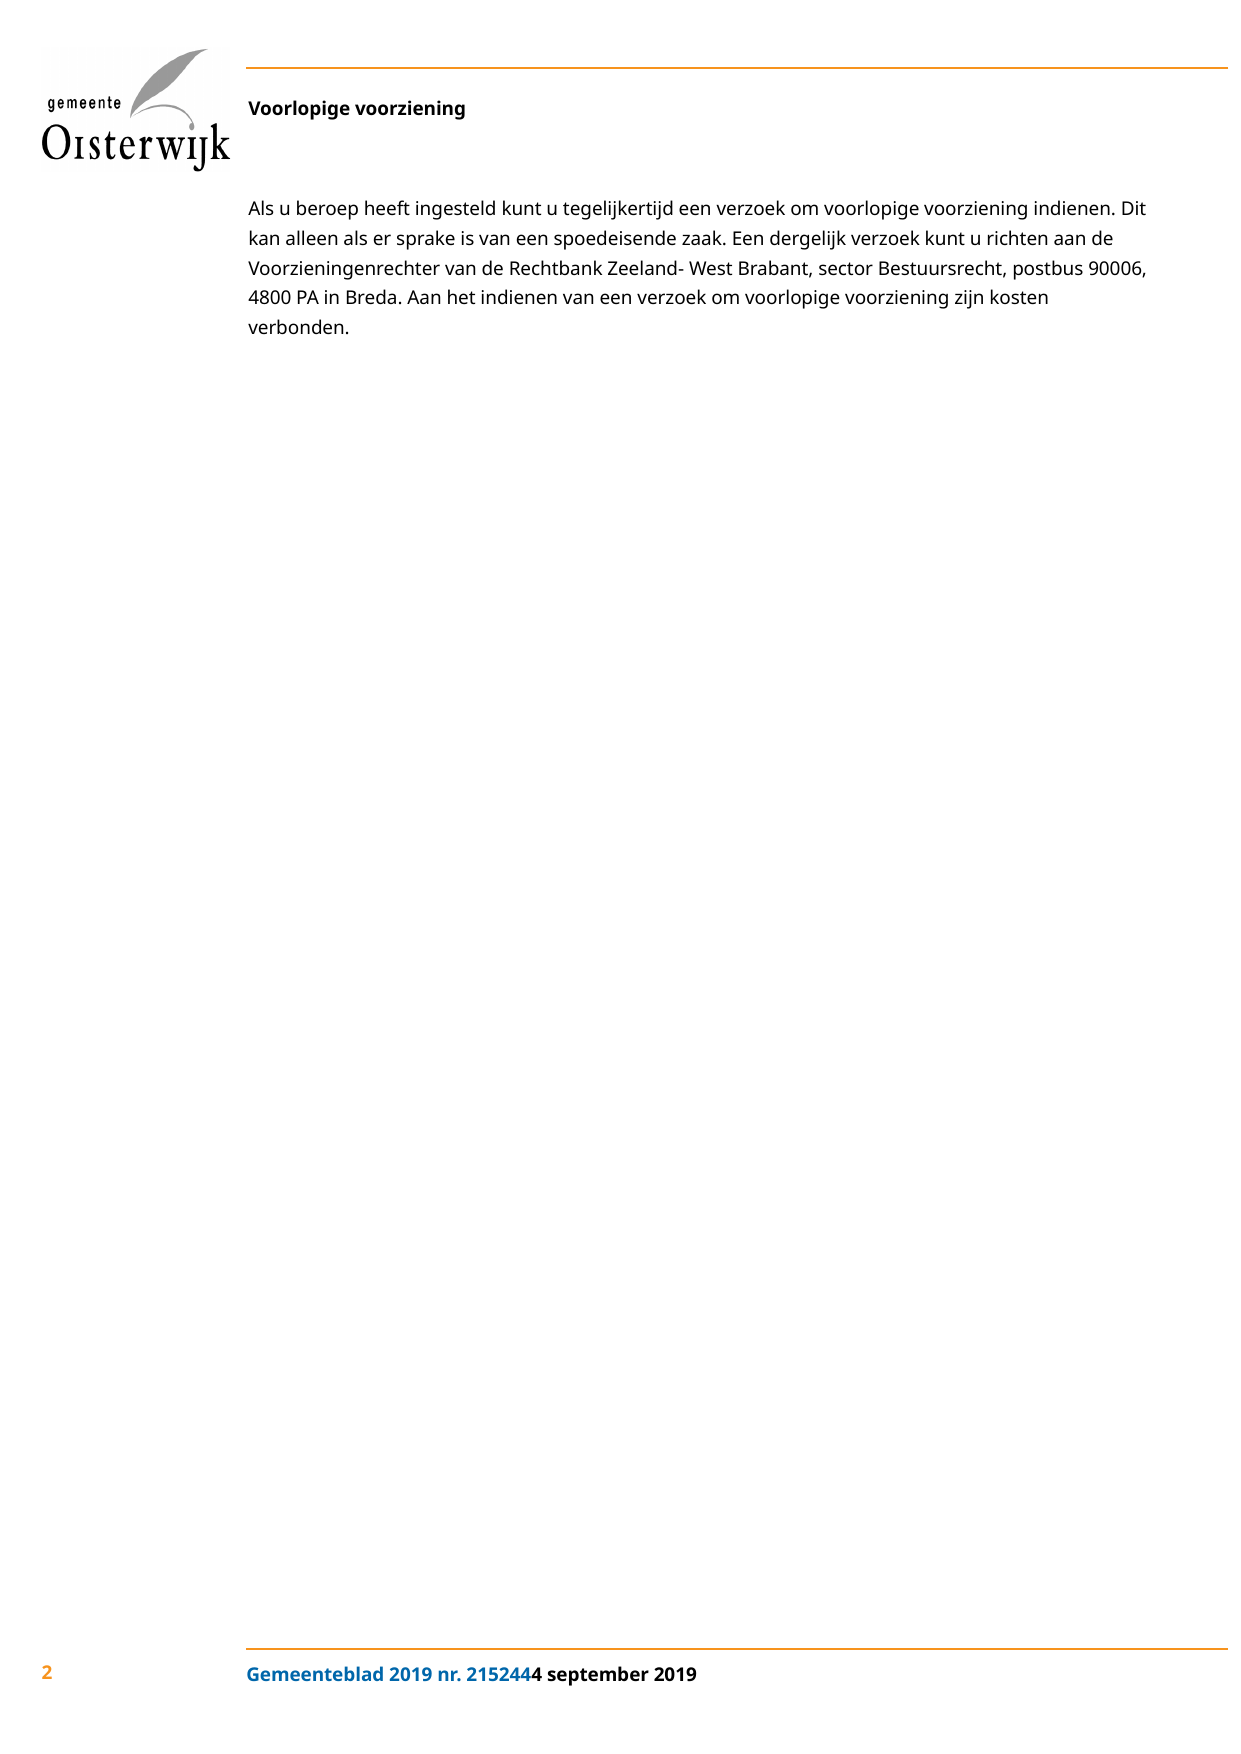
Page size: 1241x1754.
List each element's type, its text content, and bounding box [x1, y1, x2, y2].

text Als u beroep heeft ingesteld kunt u tegelijkertijd een verzoek om voorlopige voorziening indienen. Dit kan alleen als er sprake is van een spoedeisende zaak. Een dergelijk verzoek kunt u richten aan de Voorzieningenrechter van de Rechtbank Zeeland- West Brabant, sector Bestuursrecht, postbus 90006, 4800 PA in Breda. Aan het indienen van een verzoek om voorlopige voorziening zijn kosten verbonden. [248, 196, 1152, 340]
text Voorlopige voorziening [248, 95, 1152, 121]
picture [41, 47, 231, 172]
